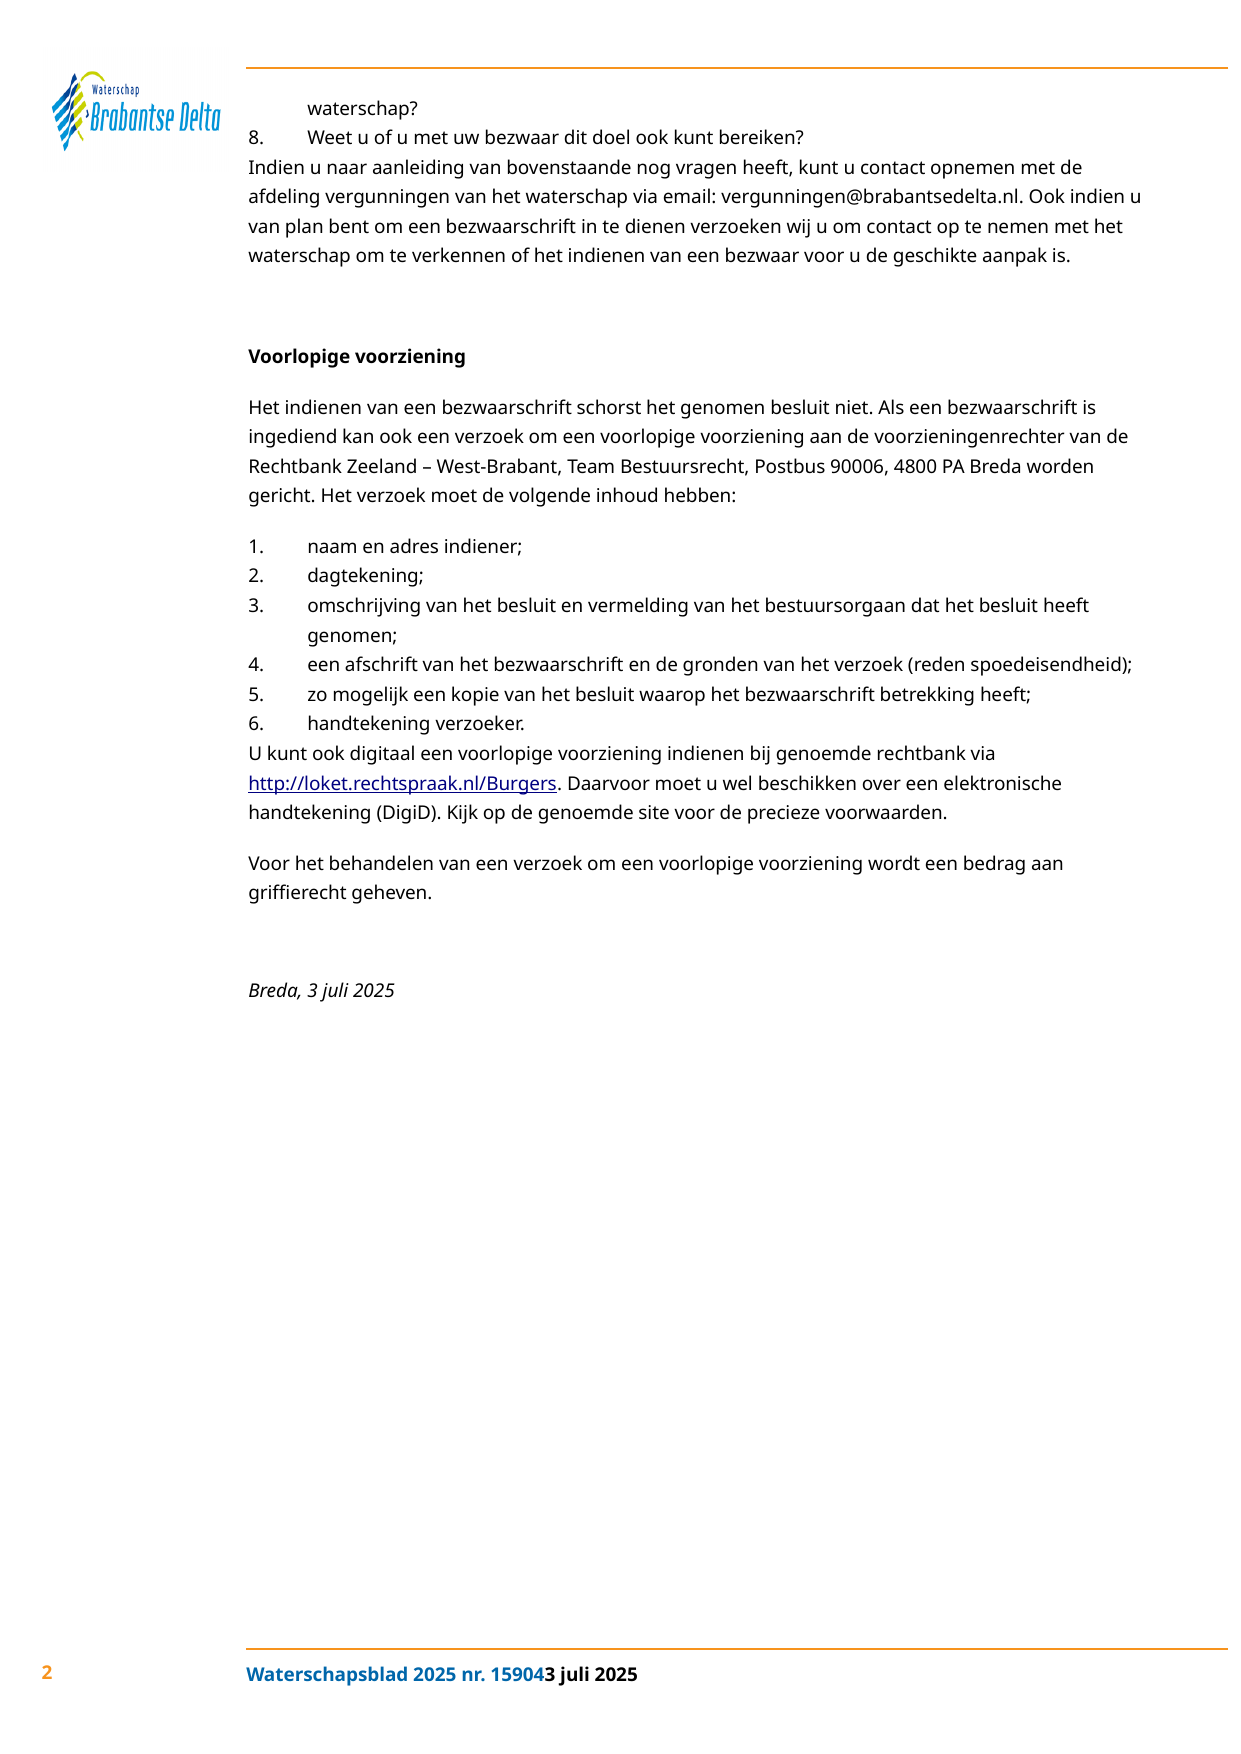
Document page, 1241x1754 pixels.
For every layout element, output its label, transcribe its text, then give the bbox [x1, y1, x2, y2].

list handtekening verzoeker. [248, 711, 1152, 736]
text Voor het behandelen van een verzoek om een voorlopige voorziening wordt een bedrag aan griffierecht geheven. [248, 850, 1152, 905]
list naam en adres indiener; [248, 533, 1152, 559]
list zo mogelijk een kopie van het besluit waarop het bezwaarschrift betrekking heeft; [248, 681, 1152, 707]
text Breda, 3 juli 2025 [248, 978, 1152, 1003]
list een afschrift van het bezwaarschrift en de gronden van het verzoek (reden spoedeisendheid); [248, 651, 1152, 677]
text Het indienen van een bezwaarschrift schorst het genomen besluit niet. Als een bezwaarschrift is ingediend kan ook een verzoek om een voorlopige voorziening aan de voorzieningenrechter van de Rechtbank Zeeland – West-Brabant, Team Bestuursrecht, Postbus 90006, 4800 PA Breda worden gericht. Het verzoek moet de volgende inhoud hebben: [248, 394, 1152, 508]
list waterschap? [248, 95, 1152, 121]
text Voorlopige voorziening [248, 343, 1152, 369]
list Weet u of u met uw bezwaar dit doel ook kunt bereiken? [248, 124, 1152, 150]
picture [41, 47, 231, 172]
text Indien u naar aanleiding van bovenstaande nog vragen heeft, kunt u contact opnemen met de afdeling vergunningen van het waterschap via email: vergunningen@brabantsedelta.nl. Ook indien u van plan bent om een bezwaarschrift in te dienen verzoeken wij u om contact op te nemen met het waterschap om te verkennen of het indienen van een bezwaar voor u de geschikte aanpak is. [248, 154, 1152, 268]
list omschrijving van het besluit en vermelding van het bestuursorgaan dat het besluit heeft genomen; [248, 592, 1152, 648]
text U kunt ook digitaal een voorlopige voorziening indienen bij genoemde rechtbank via http://loket.rechtspraak.nl/Burgers. Daarvoor moet u wel beschikken over een elektronische handtekening (DigiD). Kijk op de genoemde site voor de precieze voorwaarden. [248, 740, 1152, 825]
list dagtekening; [248, 563, 1152, 588]
